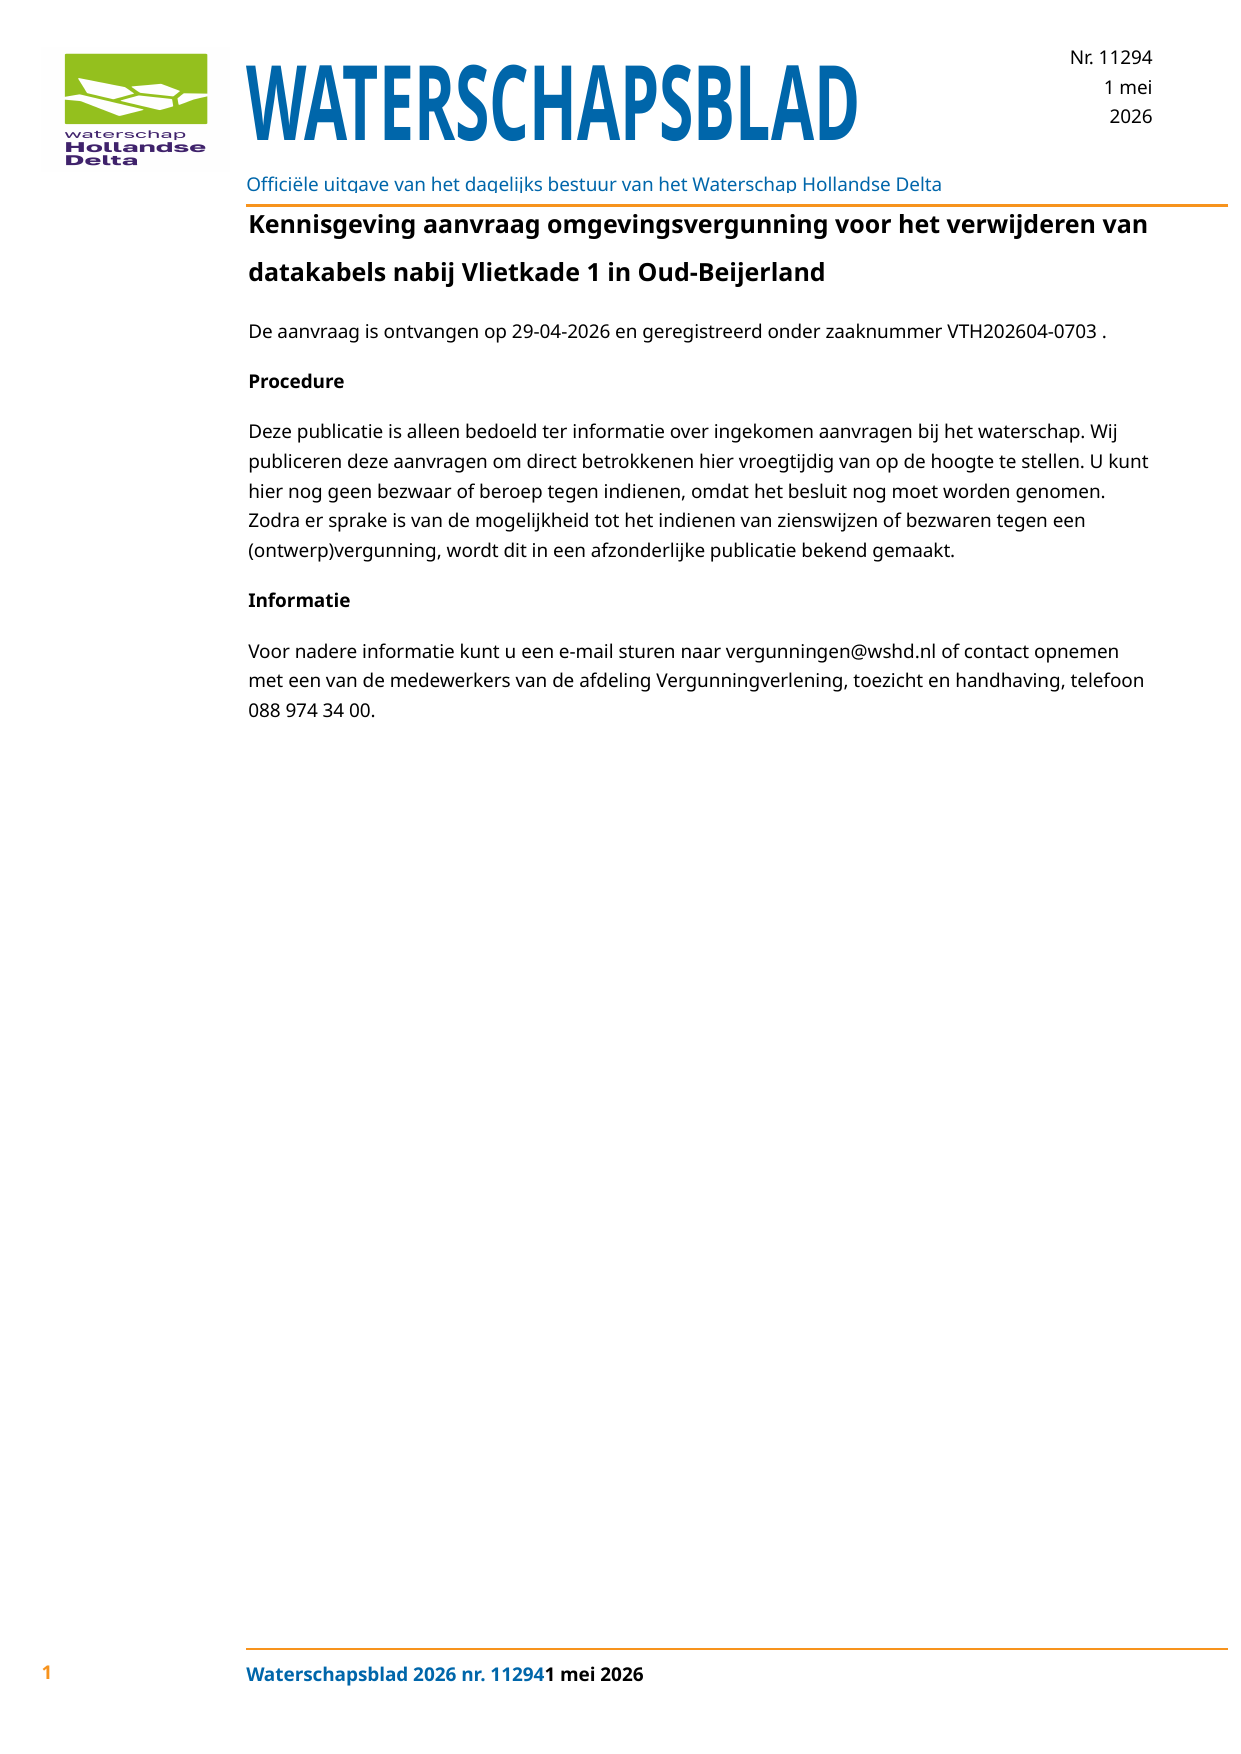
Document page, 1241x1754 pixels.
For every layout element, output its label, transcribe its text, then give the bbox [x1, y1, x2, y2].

text De aanvraag is ontvangen op 29-04-2026 en geregistreerd onder zaaknummer VTH202604-0703 . [248, 318, 1152, 344]
picture [41, 47, 231, 172]
text Informatie [248, 587, 1152, 613]
text Kennisgeving aanvraag omgevingsvergunning voor het verwijderen van datakabels nabij Vlietkade 1 in Oud-Beijerland [248, 207, 1152, 288]
text Procedure [248, 368, 1152, 394]
text Deze publicatie is alleen bedoeld ter informatie over ingekomen aanvragen bij het waterschap. Wij publiceren deze aanvragen om direct betrokkenen hier vroegtijdig van op de hoogte te stellen. U kunt hier nog geen bezwaar of beroep tegen indienen, omdat het besluit nog moet worden genomen. Zodra er sprake is van de mogelijkheid tot het indienen van zienswijzen of bezwaren tegen een (ontwerp)vergunning, wordt dit in een afzonderlijke publicatie bekend gemaakt. [248, 419, 1152, 563]
text Voor nadere informatie kunt u een e-mail sturen naar vergunningen@wshd.nl of contact opnemen met een van de medewerkers van de afdeling Vergunningverlening, toezicht en handhaving, telefoon 088 974 34 00. [248, 638, 1152, 723]
